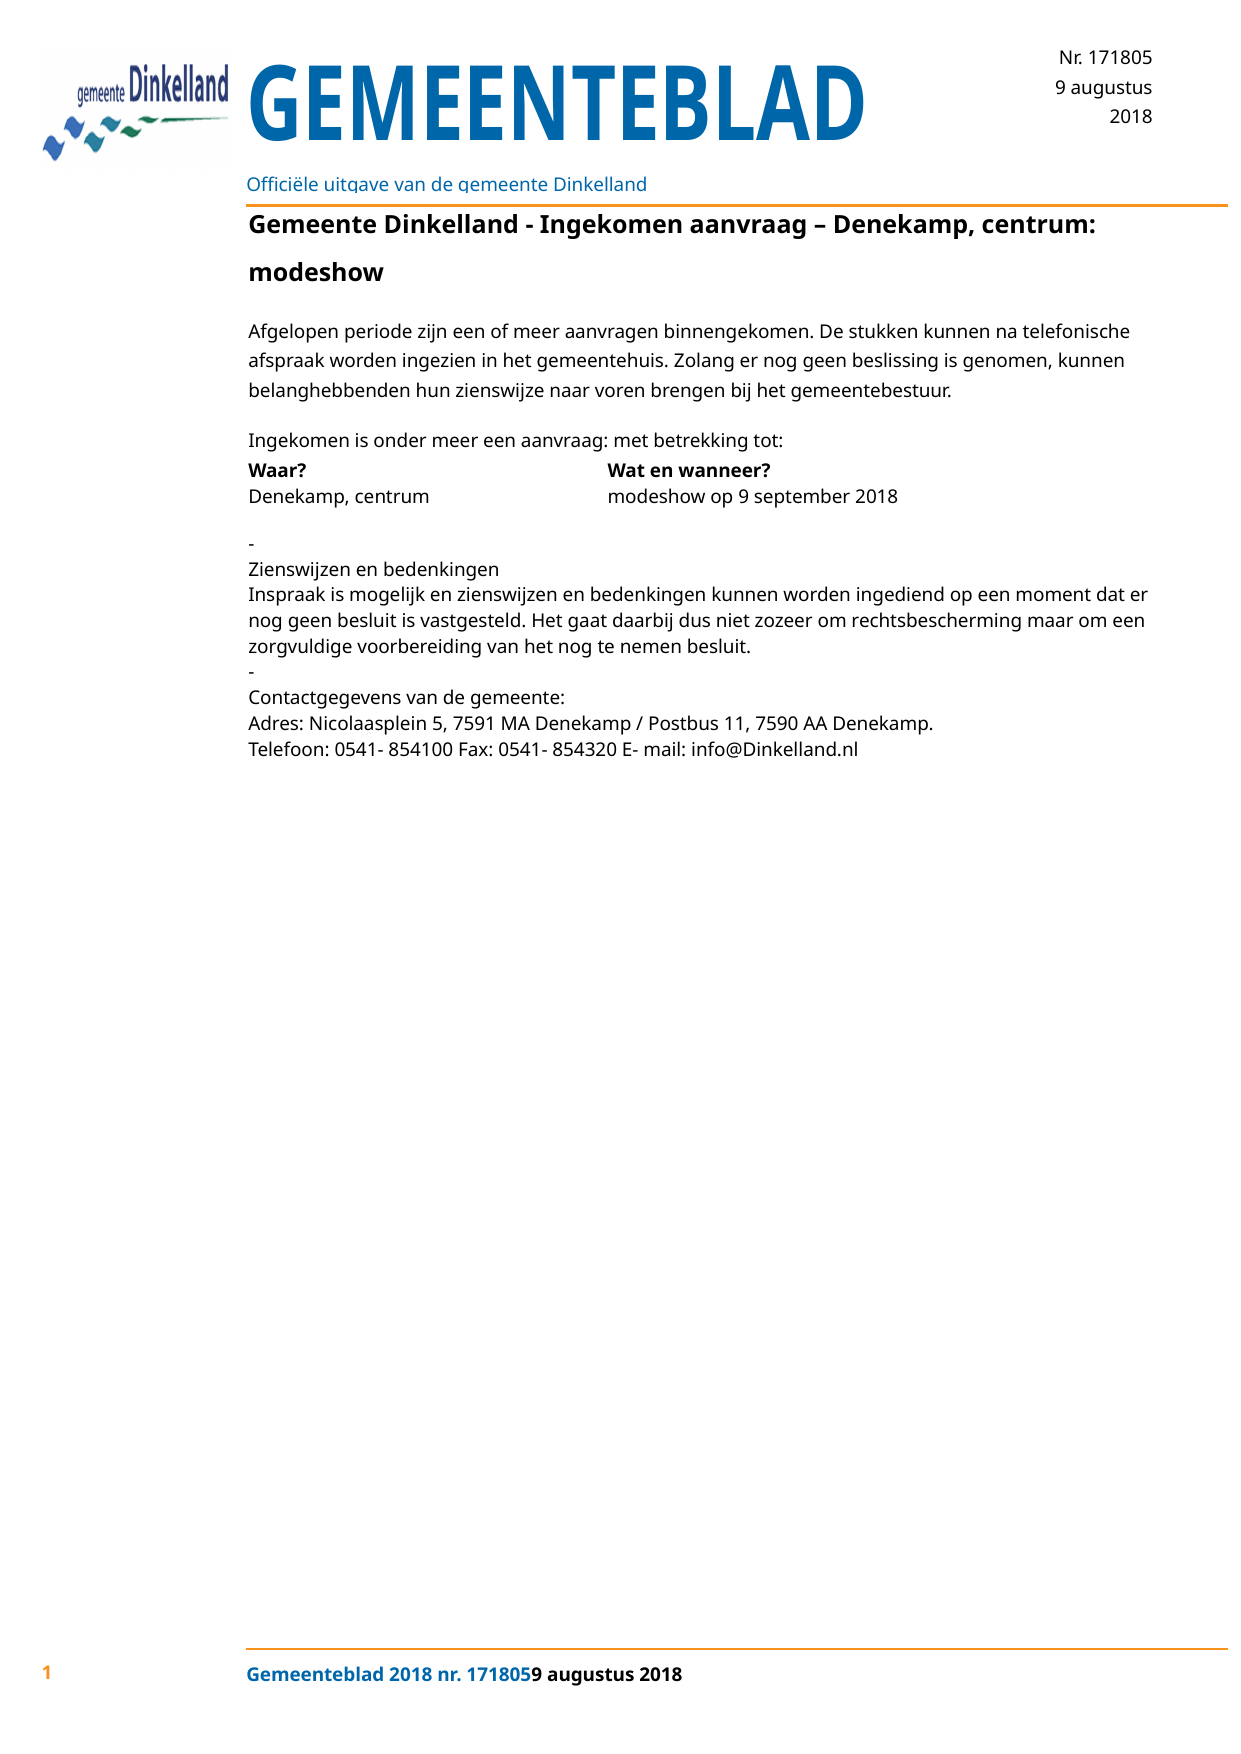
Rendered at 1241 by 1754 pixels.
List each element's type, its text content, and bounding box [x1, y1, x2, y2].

table_header Wat en wanneer? [608, 457, 1152, 483]
text Contactgegevens van de gemeente: [248, 684, 1152, 710]
table_cell modeshow op 9 september 2018 [608, 483, 1152, 509]
text Ingekomen is onder meer een aanvraag: met betrekking tot: [248, 427, 1152, 453]
picture [41, 47, 231, 172]
text - [248, 530, 1152, 556]
text Adres: Nicolaasplein 5, 7591 MA Denekamp / Postbus 11, 7590 AA Denekamp. [248, 710, 1152, 736]
table_cell Denekamp, centrum [248, 483, 607, 509]
text Telefoon: 0541- 854100 Fax: 0541- 854320 E- mail: info@Dinkelland.nl [248, 736, 1152, 762]
text - [248, 659, 1152, 684]
text Afgelopen periode zijn een of meer aanvragen binnengekomen. De stukken kunnen na telefonische afspraak worden ingezien in het gemeentehuis. Zolang er nog geen beslissing is genomen, kunnen belanghebbenden hun zienswijze naar voren brengen bij het gemeentebestuur. [248, 318, 1152, 403]
text Zienswijzen en bedenkingen [248, 556, 1152, 582]
table_header Waar? [248, 457, 607, 483]
text Gemeente Dinkelland - Ingekomen aanvraag – Denekamp, centrum: modeshow [248, 207, 1152, 288]
text Inspraak is mogelijk en zienswijzen en bedenkingen kunnen worden ingediend op een moment dat er nog geen besluit is vastgesteld. Het gaat daarbij dus niet zozeer om rechtsbescherming maar om een zorgvuldige voorbereiding van het nog te nemen besluit. [248, 582, 1152, 659]
